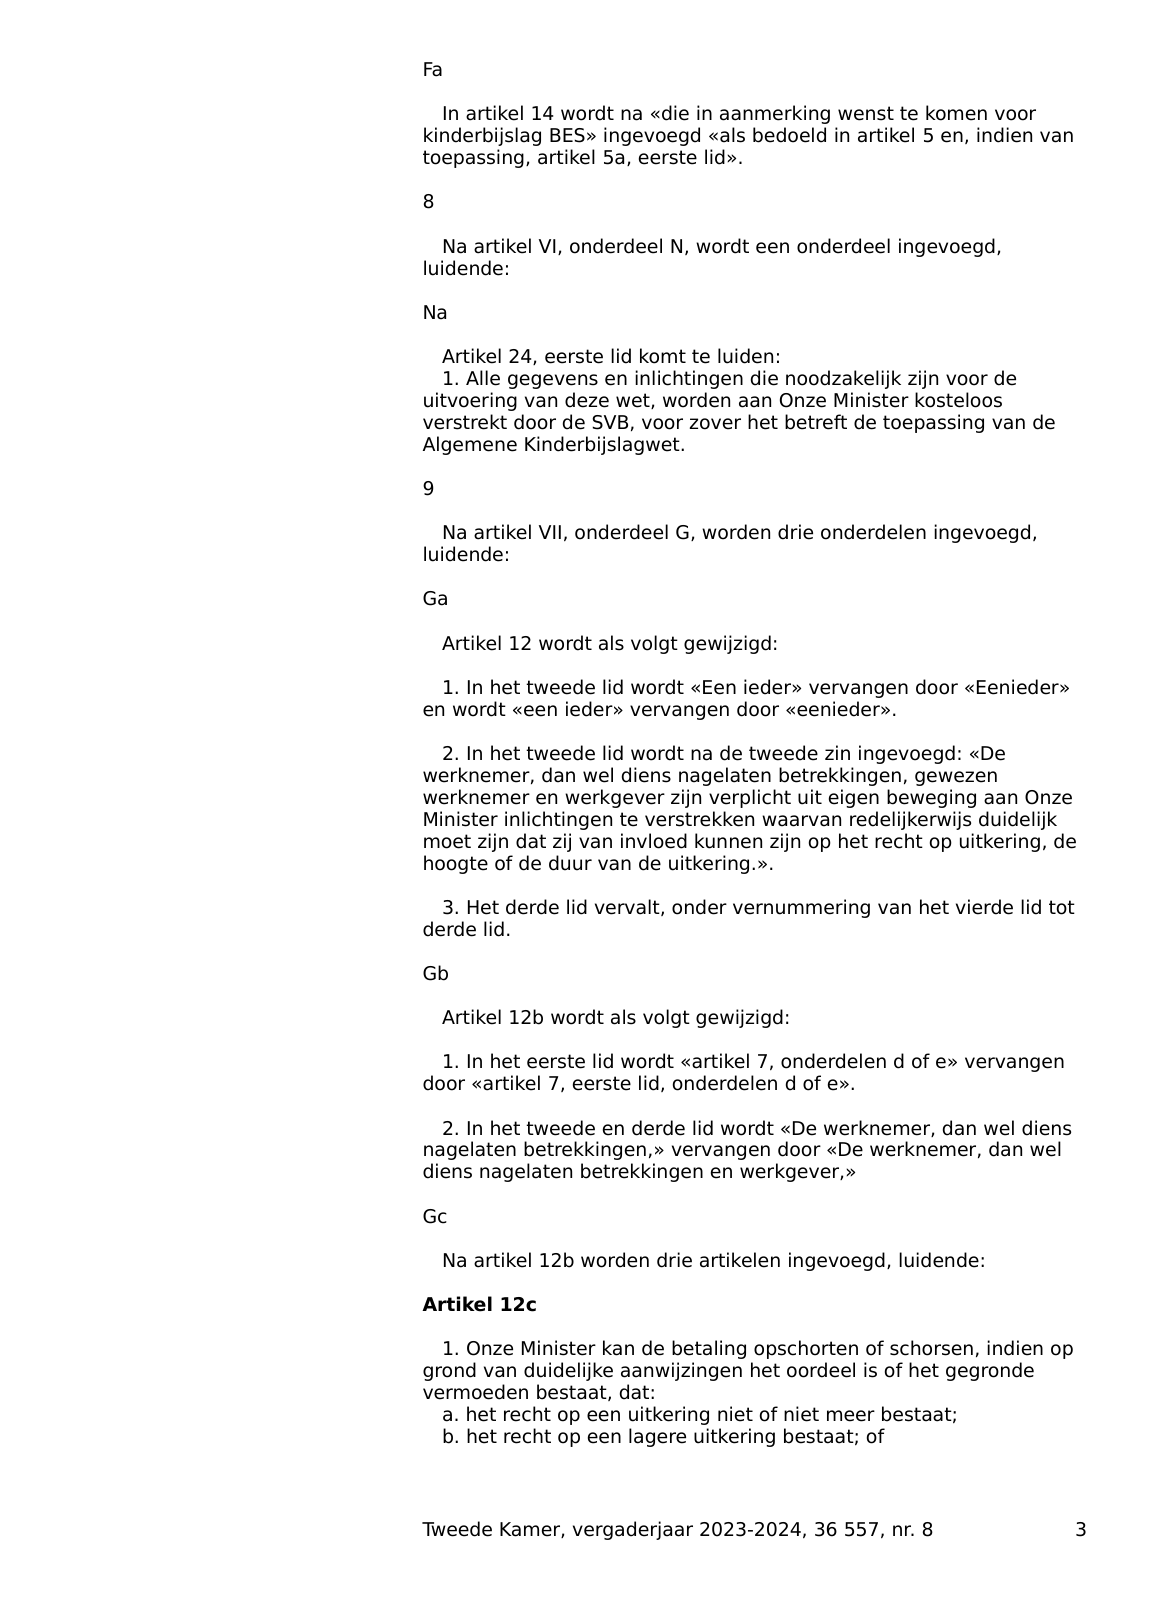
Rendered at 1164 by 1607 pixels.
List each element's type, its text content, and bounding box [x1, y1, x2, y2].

subtitle 8 [422, 191, 1087, 213]
subtitle Artikel 12c [422, 1294, 1087, 1316]
text 1. Alle gegevens en inlichtingen die noodzakelijk zijn voor de uitvoering van deze wet, worden aan Onze Minister kosteloos verstrekt door de SVB, voor zover het betreft de toepassing van de Algemene Kinderbijslagwet. [422, 368, 1087, 456]
text Na artikel 12b worden drie artikelen ingevoegd, luidende: [422, 1250, 1087, 1272]
subtitle Fa [422, 59, 1087, 81]
text Artikel 12b wordt als volgt gewijzigd: [422, 1007, 1087, 1029]
text Artikel 24, eerste lid komt te luiden: [422, 346, 1087, 368]
text 1. In het eerste lid wordt «artikel 7, onderdelen d of e» vervangen door «artikel 7, eerste lid, onderdelen d of e». [422, 1051, 1087, 1095]
text In artikel 14 wordt na «die in aanmerking wenst te komen voor kinderbijslag BES» ingevoegd «als bedoeld in artikel 5 en, indien van toepassing, artikel 5a, eerste lid». [422, 103, 1087, 169]
subtitle Gc [422, 1206, 1087, 1227]
subtitle Na [422, 302, 1087, 324]
subtitle Gb [422, 963, 1087, 985]
text 2. In het tweede en derde lid wordt «De werknemer, dan wel diens nagelaten betrekkingen,» vervangen door «De werknemer, dan wel diens nagelaten betrekkingen en werkgever,» [422, 1117, 1087, 1183]
text 1. Onze Minister kan de betaling opschorten of schorsen, indien op grond van duidelijke aanwijzingen het oordeel is of het gegronde vermoeden bestaat, dat: [422, 1338, 1087, 1404]
subtitle Ga [422, 588, 1087, 610]
text a. het recht op een uitkering niet of niet meer bestaat; [422, 1404, 1087, 1426]
text Na artikel VII, onderdeel G, worden drie onderdelen ingevoegd, luidende: [422, 522, 1087, 566]
text Artikel 12 wordt als volgt gewijzigd: [422, 632, 1087, 654]
text 2. In het tweede lid wordt na de tweede zin ingevoegd: «De werknemer, dan wel diens nagelaten betrekkingen, gewezen werknemer en werkgever zijn verplicht uit eigen beweging aan Onze Minister inlichtingen te verstrekken waarvan redelijkerwijs duidelijk moet zijn dat zij van invloed kunnen zijn op het recht op uitkering, de hoogte of de duur van de uitkering.». [422, 743, 1087, 874]
subtitle 9 [422, 478, 1087, 500]
text 1. In het tweede lid wordt «Een ieder» vervangen door «Eenieder» en wordt «een ieder» vervangen door «eenieder». [422, 677, 1087, 721]
text b. het recht op een lagere uitkering bestaat; of [422, 1426, 1087, 1448]
text 3. Het derde lid vervalt, onder vernummering van het vierde lid tot derde lid. [422, 897, 1087, 941]
text Na artikel VI, onderdeel N, wordt een onderdeel ingevoegd, luidende: [422, 236, 1087, 279]
